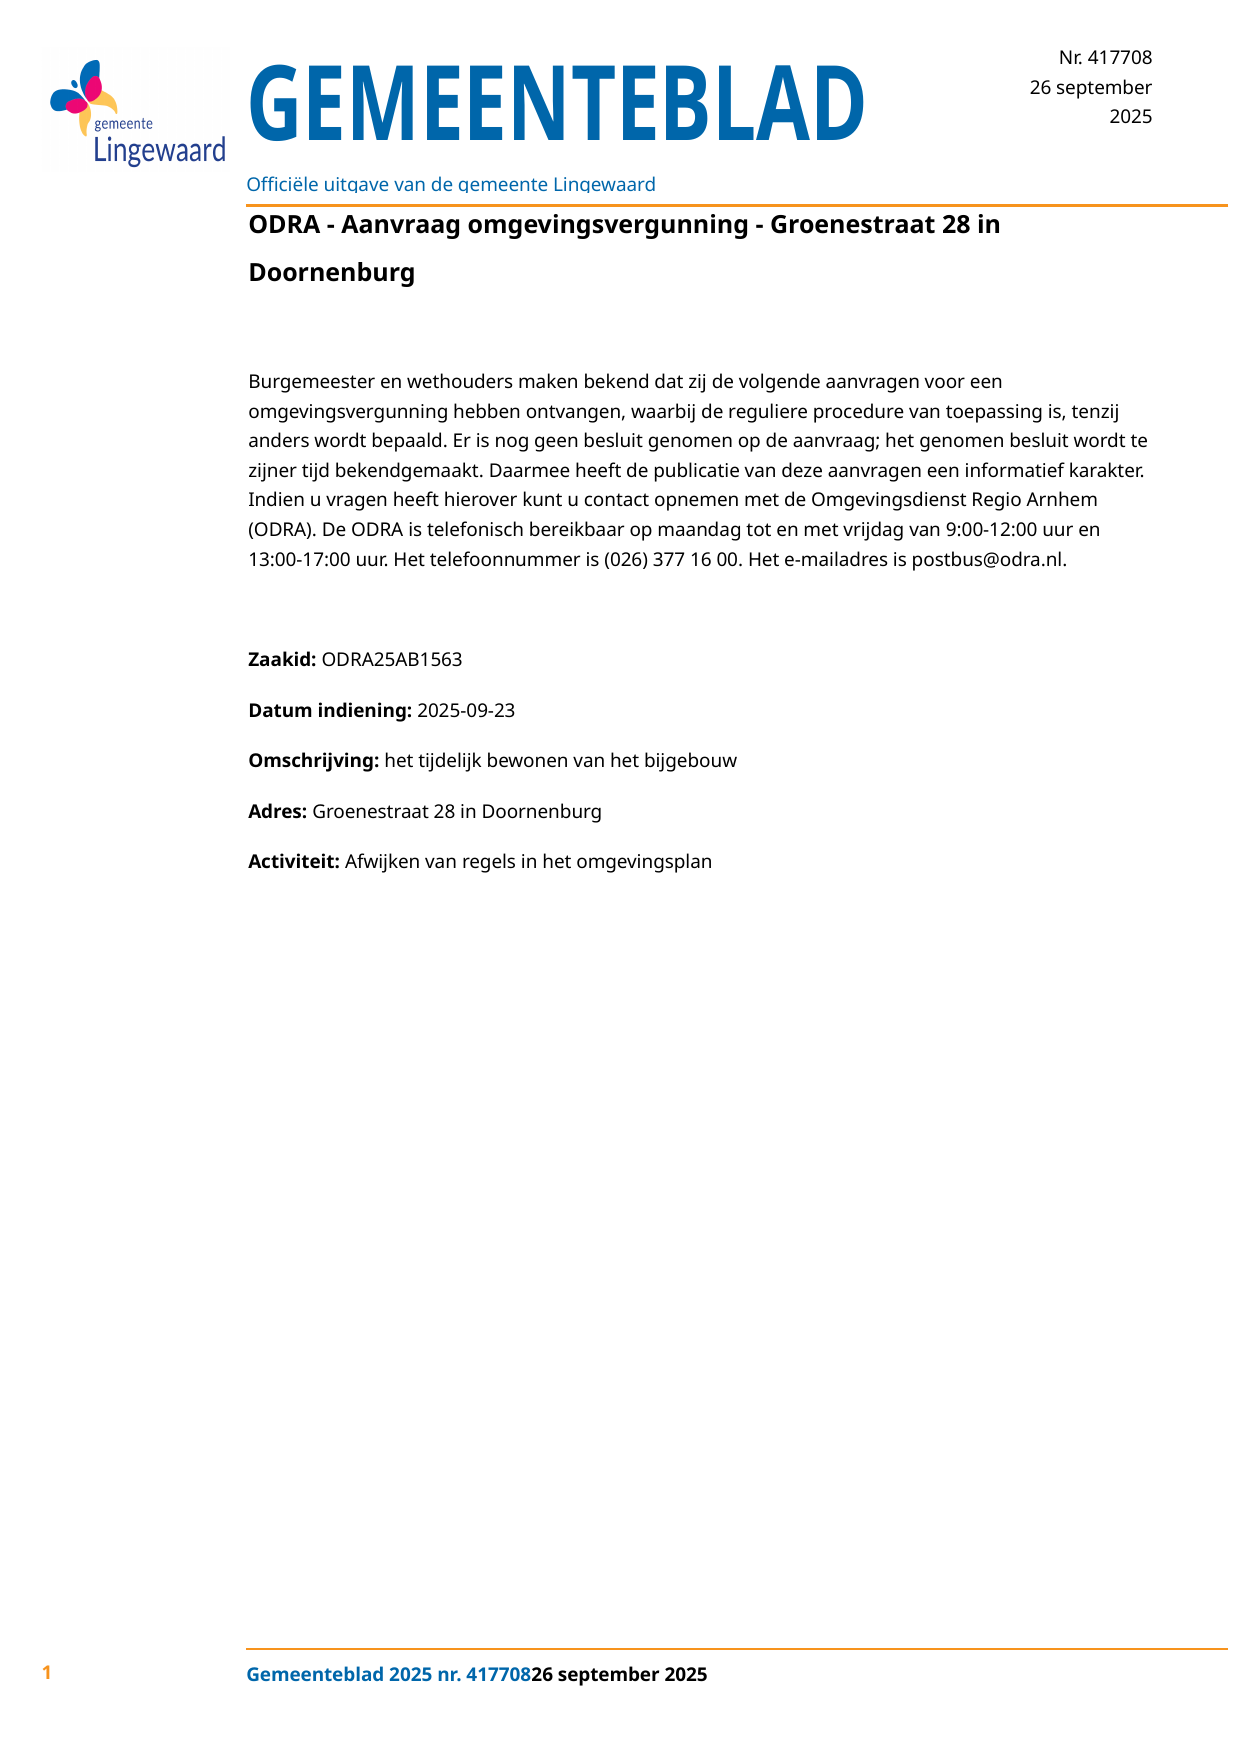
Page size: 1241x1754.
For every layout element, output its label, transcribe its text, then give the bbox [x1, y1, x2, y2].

text Adres: Groenestraat 28 in Doornenburg [248, 798, 1152, 824]
text Zaakid: ODRA25AB1563 [248, 647, 1152, 672]
picture [41, 47, 231, 172]
text ODRA - Aanvraag omgevingsvergunning - Groenestraat 28 in Doornenburg [248, 207, 1152, 288]
text Omschrijving: het tijdelijk bewonen van het bijgebouw [248, 747, 1152, 773]
text Activiteit: Afwijken van regels in het omgevingsplan [248, 848, 1152, 874]
text Burgemeester en wethouders maken bekend dat zij de volgende aanvragen voor een omgevingsvergunning hebben ontvangen, waarbij de reguliere procedure van toepassing is, tenzij anders wordt bepaald. Er is nog geen besluit genomen op de aanvraag; het genomen besluit wordt te zijner tijd bekendgemaakt. Daarmee heeft de publicatie van deze aanvragen een informatief karakter. Indien u vragen heeft hierover kunt u contact opnemen met de Omgevingsdienst Regio Arnhem (ODRA). De ODRA is telefonisch bereikbaar op maandag tot en met vrijdag van 9:00-12:00 uur en 13:00-17:00 uur. Het telefoonnummer is (026) 377 16 00. Het e-mailadres is postbus@odra.nl. [248, 368, 1152, 572]
text Datum indiening: 2025-09-23 [248, 697, 1152, 723]
